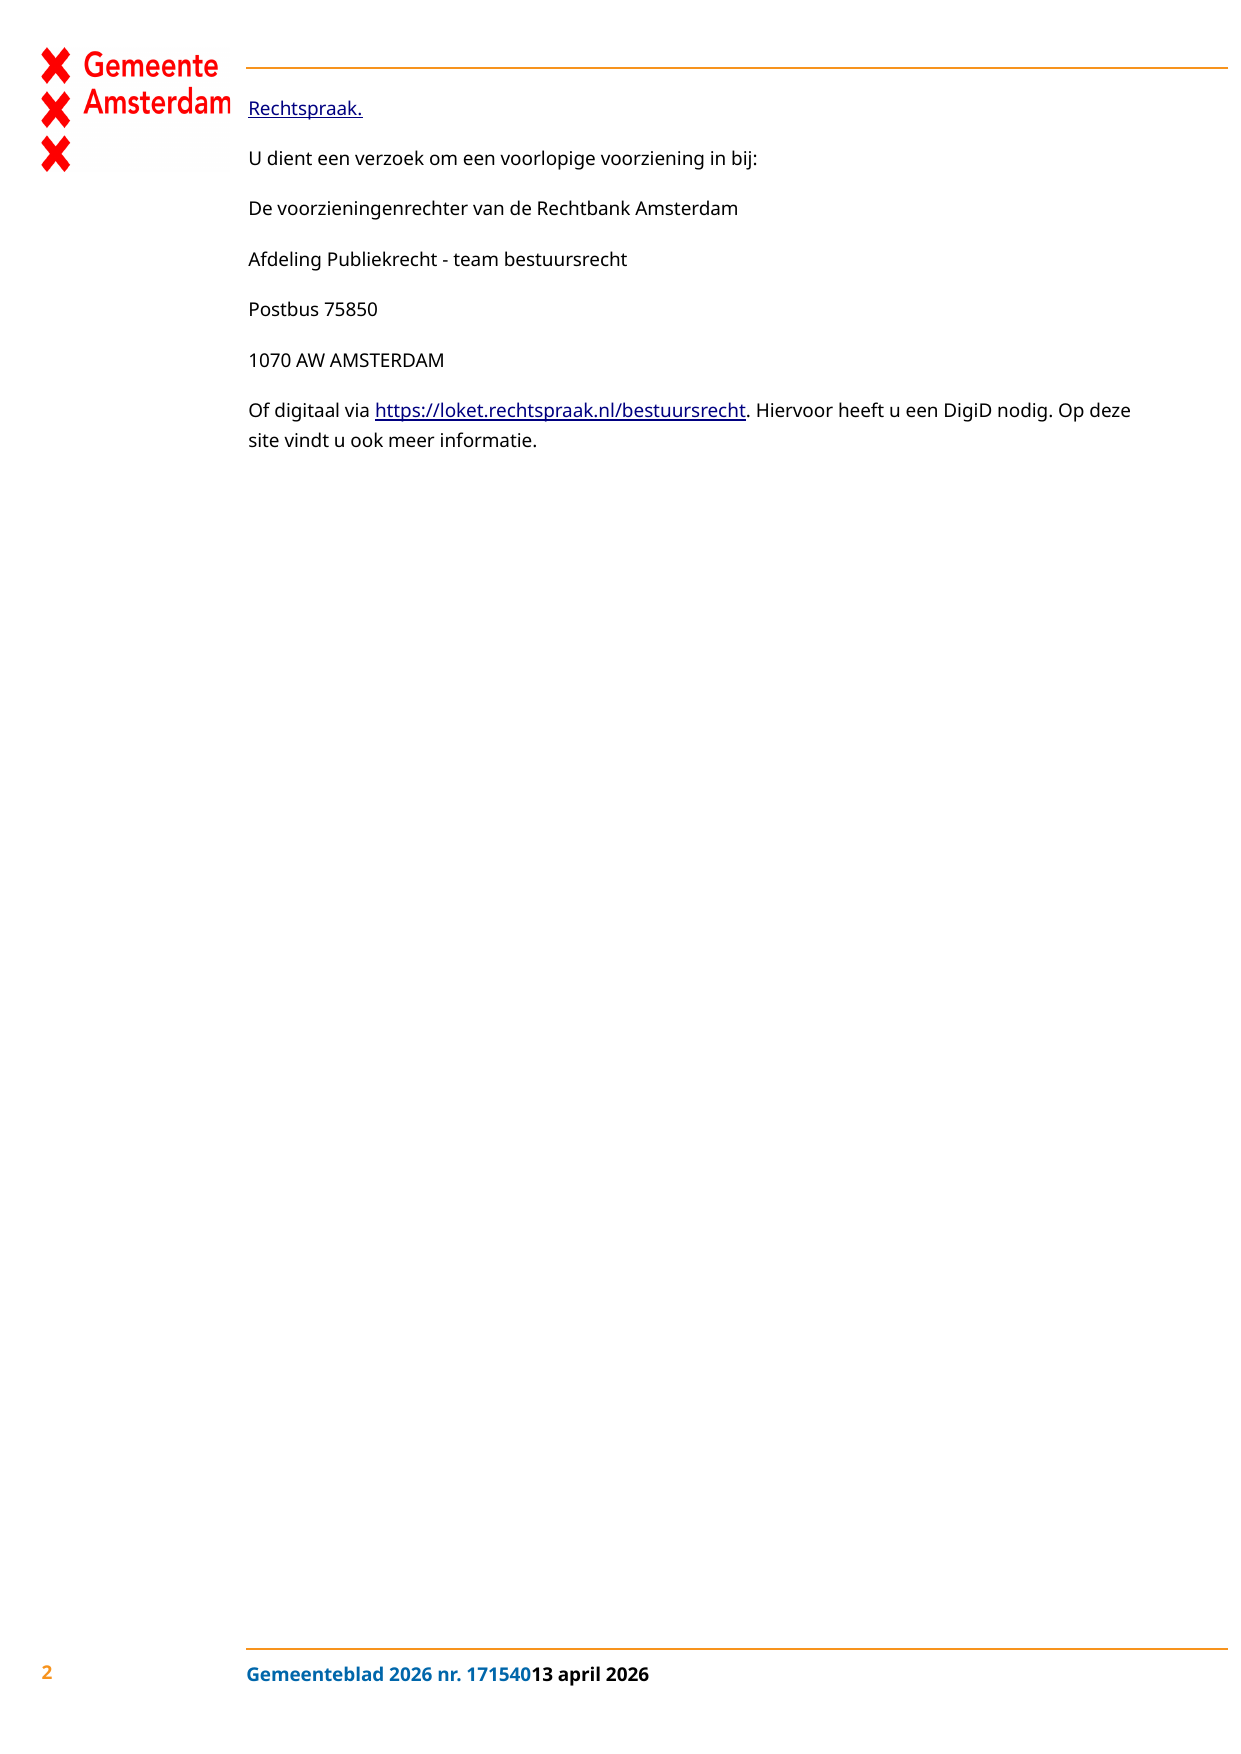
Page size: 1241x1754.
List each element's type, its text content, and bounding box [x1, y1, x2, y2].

text 1070 AW AMSTERDAM [248, 347, 1152, 373]
text Of digitaal via https://loket.rechtspraak.nl/bestuursrecht. Hiervoor heeft u een DigiD nodig. Op deze site vindt u ook meer informatie. [248, 397, 1152, 453]
text Rechtspraak. [248, 95, 1152, 121]
text De voorzieningenrechter van de Rechtbank Amsterdam [248, 196, 1152, 221]
text Afdeling Publiekrecht - team bestuursrecht [248, 246, 1152, 272]
text U dient een verzoek om een voorlopige voorziening in bij: [248, 145, 1152, 171]
text Postbus 75850 [248, 296, 1152, 322]
picture [41, 47, 231, 172]
